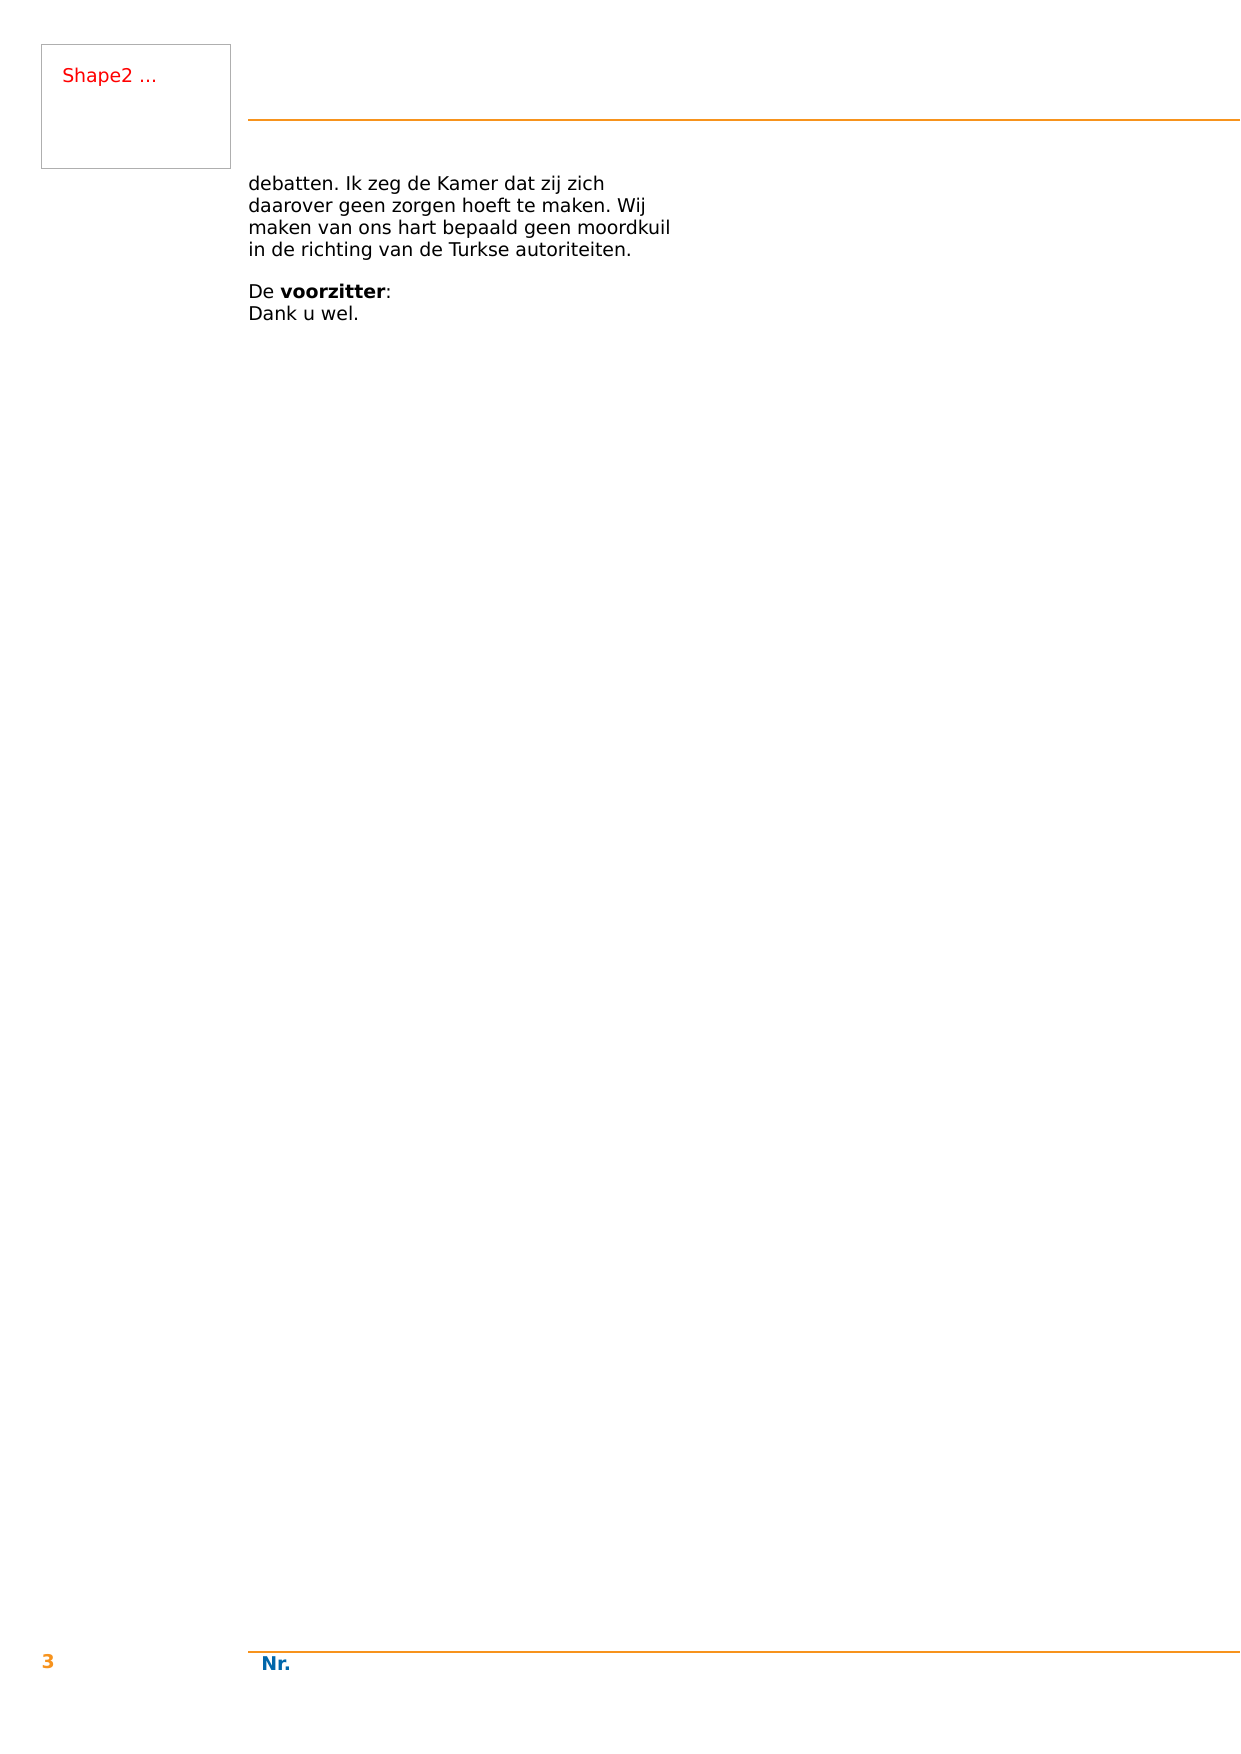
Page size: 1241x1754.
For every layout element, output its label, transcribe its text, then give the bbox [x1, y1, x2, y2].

text debatten. Ik zeg de Kamer dat zij zich daarover geen zorgen hoeft te maken. Wij maken van ons hart bepaald geen moordkuil in de richting van de Turkse autoriteiten. [248, 173, 691, 261]
text Dank u wel. [248, 303, 691, 325]
text De voorzitter: [248, 281, 691, 303]
